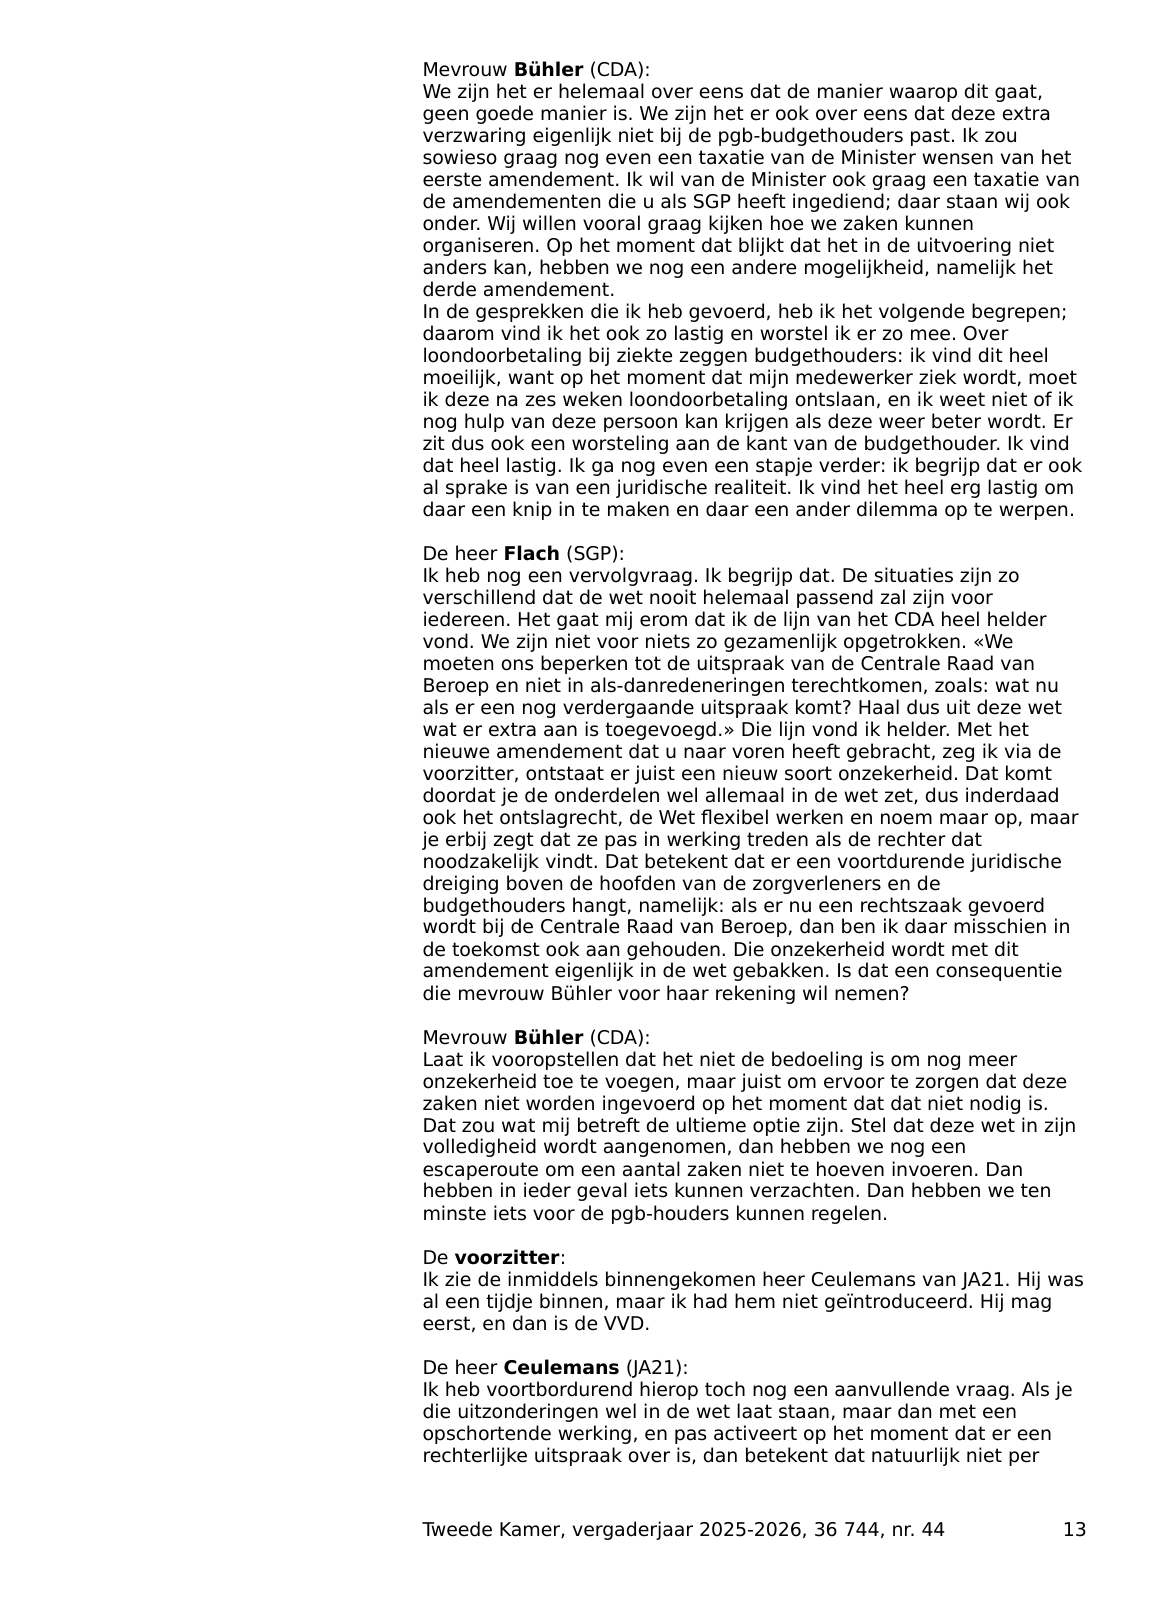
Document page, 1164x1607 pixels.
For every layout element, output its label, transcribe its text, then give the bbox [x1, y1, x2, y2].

text De heer Flach (SGP): [422, 543, 1087, 565]
text We zijn het er helemaal over eens dat de manier waarop dit gaat, geen goede manier is. We zijn het er ook over eens dat deze extra verzwaring eigenlijk niet bij de pgb-budgethouders past. Ik zou sowieso graag nog even een taxatie van de Minister wensen van het eerste amendement. Ik wil van de Minister ook graag een taxatie van de amendementen die u als SGP heeft ingediend; daar staan wij ook onder. Wij willen vooral graag kijken hoe we zaken kunnen organiseren. Op het moment dat blijkt dat het in de uitvoering niet anders kan, hebben we nog een andere mogelijkheid, namelijk het derde amendement. [422, 81, 1087, 301]
text In de gesprekken die ik heb gevoerd, heb ik het volgende begrepen; daarom vind ik het ook zo lastig en worstel ik er zo mee. Over loondoorbetaling bij ziekte zeggen budgethouders: ik vind dit heel moeilijk, want op het moment dat mijn medewerker ziek wordt, moet ik deze na zes weken loondoorbetaling ontslaan, en ik weet niet of ik nog hulp van deze persoon kan krijgen als deze weer beter wordt. Er zit dus ook een worsteling aan de kant van de budgethouder. Ik vind dat heel lastig. Ik ga nog even een stapje verder: ik begrijp dat er ook al sprake is van een juridische realiteit. Ik vind het heel erg lastig om daar een knip in te maken en daar een ander dilemma op te werpen. [422, 301, 1087, 521]
text Ik heb nog een vervolgvraag. Ik begrijp dat. De situaties zijn zo verschillend dat de wet nooit helemaal passend zal zijn voor iedereen. Het gaat mij erom dat ik de lijn van het CDA heel helder vond. We zijn niet voor niets zo gezamenlijk opgetrokken. «We moeten ons beperken tot de uitspraak van de Centrale Raad van Beroep en niet in als-danredeneringen terechtkomen, zoals: wat nu als er een nog verdergaande uitspraak komt? Haal dus uit deze wet wat er extra aan is toegevoegd.» Die lijn vond ik helder. Met het nieuwe amendement dat u naar voren heeft gebracht, zeg ik via de voorzitter, ontstaat er juist een nieuw soort onzekerheid. Dat komt doordat je de onderdelen wel allemaal in de wet zet, dus inderdaad ook het ontslagrecht, de Wet flexibel werken en noem maar op, maar je erbij zegt dat ze pas in werking treden als de rechter dat noodzakelijk vindt. Dat betekent dat er een voortdurende juridische dreiging boven de hoofden van de zorgverleners en de budgethouders hangt, namelijk: als er nu een rechtszaak gevoerd wordt bij de Centrale Raad van Beroep, dan ben ik daar misschien in de toekomst ook aan gehouden. Die onzekerheid wordt met dit amendement eigenlijk in de wet gebakken. Is dat een consequentie die mevrouw Bühler voor haar rekening wil nemen? [422, 565, 1087, 1004]
text Mevrouw Bühler (CDA): [422, 1027, 1087, 1048]
text Laat ik vooropstellen dat het niet de bedoeling is om nog meer onzekerheid toe te voegen, maar juist om ervoor te zorgen dat deze zaken niet worden ingevoerd op het moment dat dat niet nodig is. Dat zou wat mij betreft de ultieme optie zijn. Stel dat deze wet in zijn volledigheid wordt aangenomen, dan hebben we nog een escaperoute om een aantal zaken niet te hoeven invoeren. Dan hebben in ieder geval iets kunnen verzachten. Dan hebben we ten minste iets voor de pgb-houders kunnen regelen. [422, 1048, 1087, 1224]
text De voorzitter: [422, 1247, 1087, 1268]
text Mevrouw Bühler (CDA): [422, 59, 1087, 81]
text Ik heb voortbordurend hierop toch nog een aanvullende vraag. Als je die uitzonderingen wel in de wet laat staan, maar dan met een opschortende werking, en pas activeert op het moment dat er een rechterlijke uitspraak over is, dan betekent dat natuurlijk niet per [422, 1379, 1087, 1467]
text De heer Ceulemans (JA21): [422, 1357, 1087, 1379]
text Ik zie de inmiddels binnengekomen heer Ceulemans van JA21. Hij was al een tijdje binnen, maar ik had hem niet geïntroduceerd. Hij mag eerst, en dan is de VVD. [422, 1268, 1087, 1334]
